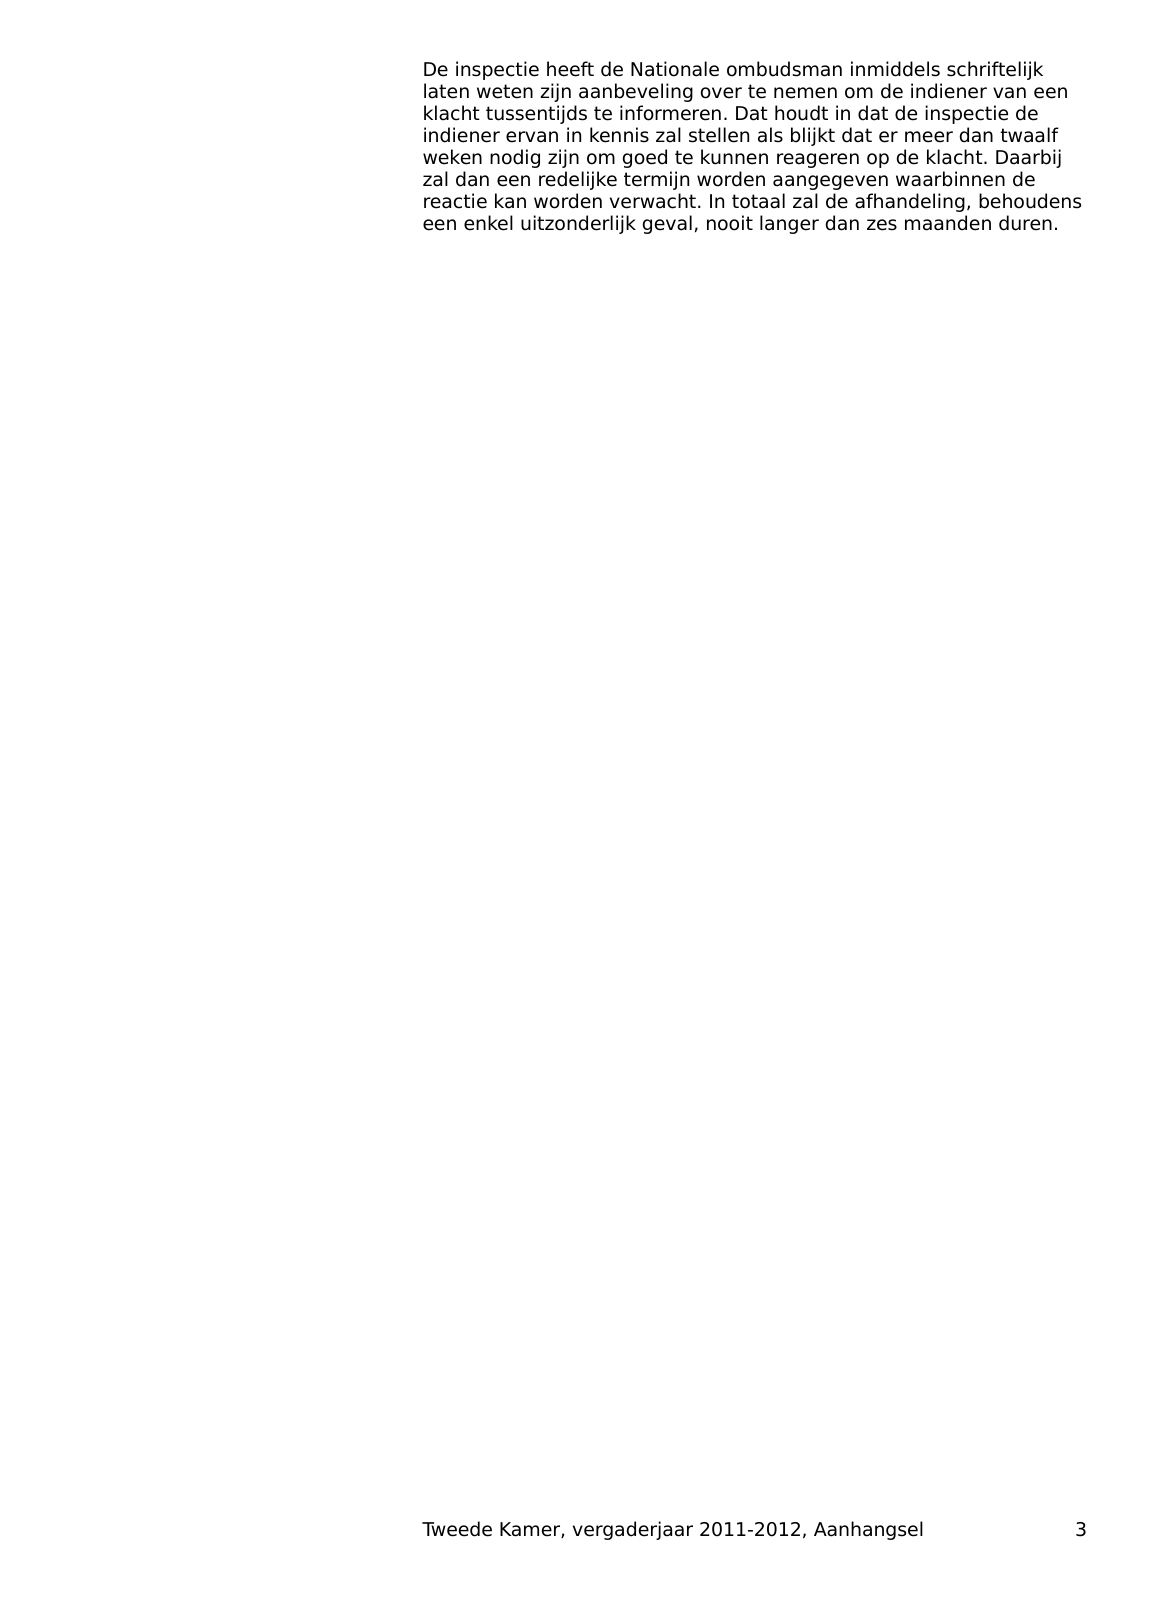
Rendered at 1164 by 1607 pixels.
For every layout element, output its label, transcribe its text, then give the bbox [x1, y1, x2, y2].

text De inspectie heeft de Nationale ombudsman inmiddels schriftelijk laten weten zijn aanbeveling over te nemen om de indiener van een klacht tussentijds te informeren. Dat houdt in dat de inspectie de indiener ervan in kennis zal stellen als blijkt dat er meer dan twaalf weken nodig zijn om goed te kunnen reageren op de klacht. Daarbij zal dan een redelijke termijn worden aangegeven waarbinnen de reactie kan worden verwacht. In totaal zal de afhandeling, behoudens een enkel uitzonderlijk geval, nooit langer dan zes maanden duren. [422, 59, 1087, 235]
